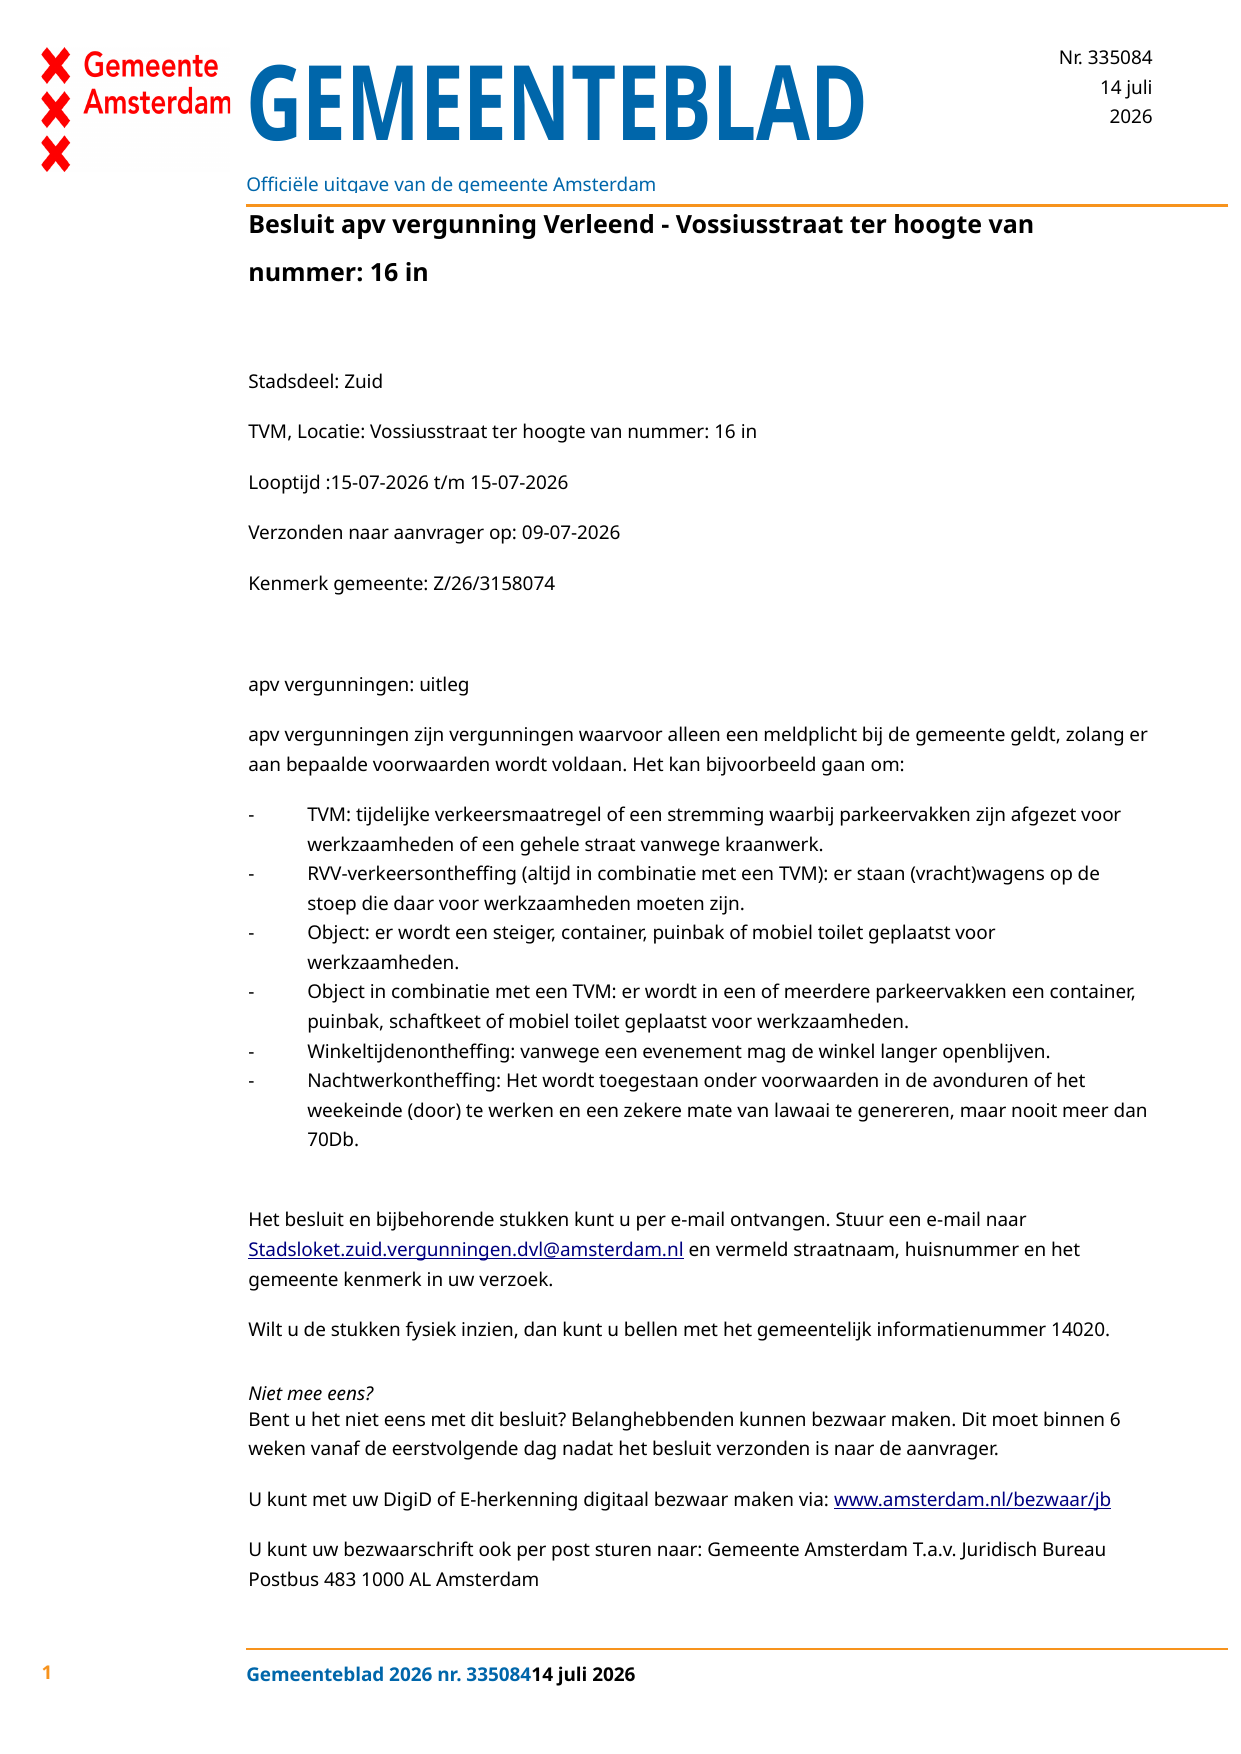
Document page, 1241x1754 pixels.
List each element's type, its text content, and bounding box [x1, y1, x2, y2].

list RVV-verkeersontheffing (altijd in combinatie met een TVM): er staan (vracht)wagens op de stoep die daar voor werkzaamheden moeten zijn. [248, 860, 1152, 916]
text U kunt uw bezwaarschrift ook per post sturen naar: Gemeente Amsterdam T.a.v. Juridisch Bureau Postbus 483 1000 AL Amsterdam [248, 1536, 1152, 1592]
list TVM: tijdelijke verkeersmaatregel of een stremming waarbij parkeervakken zijn afgezet voor werkzaamheden of een gehele straat vanwege kraanwerk. [248, 801, 1152, 857]
text Wilt u de stukken fysiek inzien, dan kunt u bellen met het gemeentelijk informatienummer 14020. [248, 1316, 1152, 1342]
picture [41, 47, 231, 172]
text Verzonden naar aanvrager op: 09-07-2026 [248, 519, 1152, 545]
text apv vergunningen zijn vergunningen waarvoor alleen een meldplicht bij de gemeente geldt, zolang er aan bepaalde voorwaarden wordt voldaan. Het kan bijvoorbeeld gaan om: [248, 721, 1152, 777]
list Object: er wordt een steiger, container, puinbak of mobiel toilet geplaatst voor werkzaamheden. [248, 919, 1152, 975]
text U kunt met uw DigiD of E-herkenning digitaal bezwaar maken via: www.amsterdam.nl/bezwaar/jb [248, 1486, 1152, 1512]
text Niet mee eens? [248, 1380, 1152, 1406]
text Looptijd :15-07-2026 t/m 15-07-2026 [248, 469, 1152, 495]
text Stadsdeel: Zuid [248, 368, 1152, 394]
list Nachtwerkontheffing: Het wordt toegestaan onder voorwaarden in de avonduren of het weekeinde (door) te werken en een zekere mate van lawaai te genereren, maar nooit meer dan 70Db. [248, 1067, 1152, 1152]
list Winkeltijdenontheffing: vanwege een evenement mag de winkel langer openblijven. [248, 1038, 1152, 1064]
text apv vergunningen: uitleg [248, 671, 1152, 697]
text Besluit apv vergunning Verleend - Vossiusstraat ter hoogte van nummer: 16 in [248, 207, 1152, 288]
text Het besluit en bijbehorende stukken kunt u per e-mail ontvangen. Stuur een e-mail naar Stadsloket.zuid.vergunningen.dvl@amsterdam.nl en vermeld straatnaam, huisnummer en het gemeente kenmerk in uw verzoek. [248, 1207, 1152, 1292]
text Bent u het niet eens met dit besluit? Belanghebbenden kunnen bezwaar maken. Dit moet binnen 6 weken vanaf de eerstvolgende dag nadat het besluit verzonden is naar de aanvrager. [248, 1406, 1152, 1461]
text Kenmerk gemeente: Z/26/3158074 [248, 570, 1152, 596]
text TVM, Locatie: Vossiusstraat ter hoogte van nummer: 16 in [248, 419, 1152, 444]
list Object in combinatie met een TVM: er wordt in een of meerdere parkeervakken een container, puinbak, schaftkeet of mobiel toilet geplaatst voor werkzaamheden. [248, 979, 1152, 1034]
